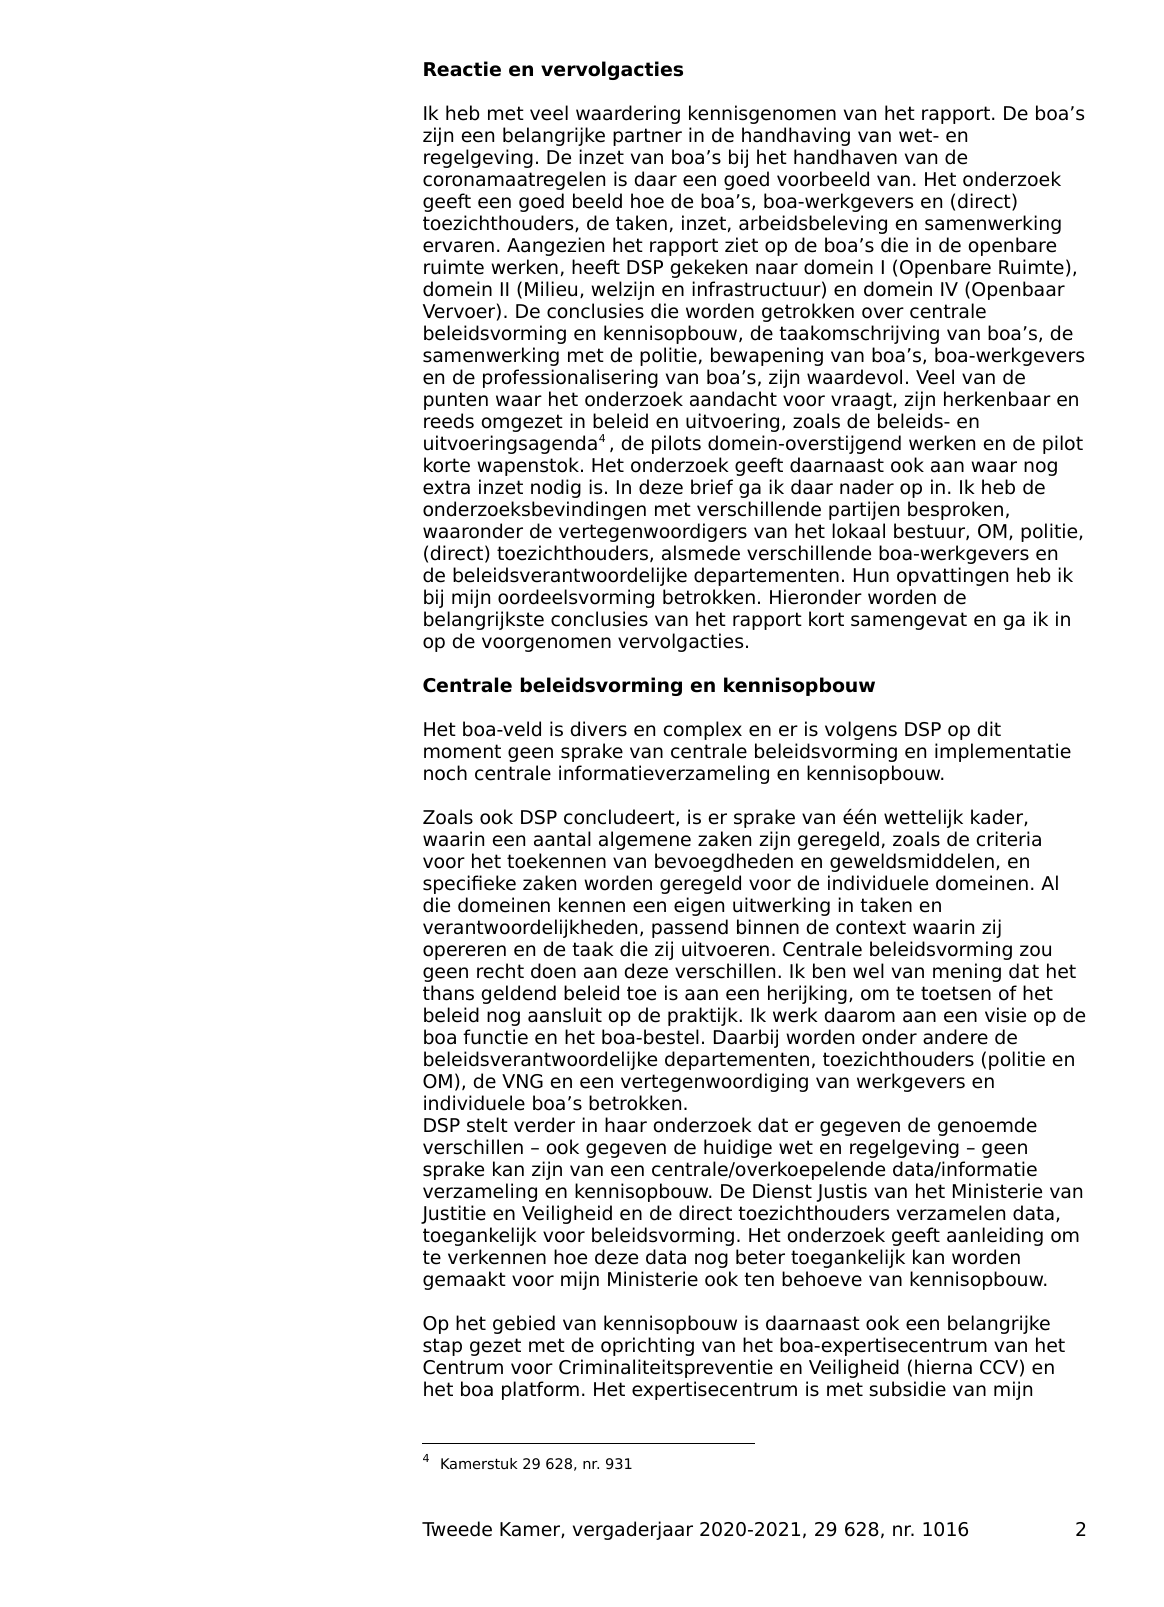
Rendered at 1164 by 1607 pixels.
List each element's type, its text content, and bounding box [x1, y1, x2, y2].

subtitle Reactie en vervolgacties [422, 59, 1087, 81]
text Zoals ook DSP concludeert, is er sprake van één wettelijk kader, waarin een aantal algemene zaken zijn geregeld, zoals de criteria voor het toekennen van bevoegdheden en geweldsmiddelen, en specifieke zaken worden geregeld voor de individuele domeinen. Al die domeinen kennen een eigen uitwerking in taken en verantwoordelijkheden, passend binnen de context waarin zij opereren en de taak die zij uitvoeren. Centrale beleidsvorming zou geen recht doen aan deze verschillen. Ik ben wel van mening dat het thans geldend beleid toe is aan een herijking, om te toetsen of het beleid nog aansluit op de praktijk. Ik werk daarom aan een visie op de boa functie en het boa-bestel. Daarbij worden onder andere de beleidsverantwoordelijke departementen, toezichthouders (politie en OM), de VNG en een vertegenwoordiging van werkgevers en individuele boa’s betrokken. [422, 807, 1087, 1115]
subtitle Centrale beleidsvorming en kennisopbouw [422, 675, 1087, 697]
text DSP stelt verder in haar onderzoek dat er gegeven de genoemde verschillen – ook gegeven de huidige wet en regelgeving – geen sprake kan zijn van een centrale/overkoepelende data/informatie verzameling en kennisopbouw. De Dienst Justis van het Ministerie van Justitie en Veiligheid en de direct toezichthouders verzamelen data, toegankelijk voor beleidsvorming. Het onderzoek geeft aanleiding om te verkennen hoe deze data nog beter toegankelijk kan worden gemaakt voor mijn Ministerie ook ten behoeve van kennisopbouw. [422, 1115, 1087, 1291]
text Ik heb met veel waardering kennisgenomen van het rapport. De boa’s zijn een belangrijke partner in de handhaving van wet- en regelgeving. De inzet van boa’s bij het handhaven van de coronamaatregelen is daar een goed voorbeeld van. Het onderzoek geeft een goed beeld hoe de boa’s, boa-werkgevers en (direct) toezichthouders, de taken, inzet, arbeidsbeleving en samenwerking ervaren. Aangezien het rapport ziet op de boa’s die in de openbare ruimte werken, heeft DSP gekeken naar domein I (Openbare Ruimte), domein II (Milieu, welzijn en infrastructuur) en domein IV (Openbaar Vervoer). De conclusies die worden getrokken over centrale beleidsvorming en kennisopbouw, de taakomschrijving van boa’s, de samenwerking met de politie, bewapening van boa’s, boa-werkgevers en de professionalisering van boa’s, zijn waardevol. Veel van de punten waar het onderzoek aandacht voor vraagt, zijn herkenbaar en reeds omgezet in beleid en uitvoering, zoals de beleids- en uitvoeringsagenda, de pilots domein-overstijgend werken en de pilot korte wapenstok. Het onderzoek geeft daarnaast ook aan waar nog extra inzet nodig is. In deze brief ga ik daar nader op in. Ik heb de onderzoeksbevindingen met verschillende partijen besproken, waaronder de vertegenwoordigers van het lokaal bestuur, OM, politie, (direct) toezichthouders, alsmede verschillende boa-werkgevers en de beleidsverantwoordelijke departementen. Hun opvattingen heb ik bij mijn oordeelsvorming betrokken. Hieronder worden de belangrijkste conclusies van het rapport kort samengevat en ga ik in op de voorgenomen vervolgacties. [422, 103, 1087, 653]
text Het boa-veld is divers en complex en er is volgens DSP op dit moment geen sprake van centrale beleidsvorming en implementatie noch centrale informatieverzameling en kennisopbouw. [422, 719, 1087, 785]
text Kamerstuk 29 628, nr. 931 [422, 1452, 1087, 1474]
text Op het gebied van kennisopbouw is daarnaast ook een belangrijke stap gezet met de oprichting van het boa-expertisecentrum van het Centrum voor Criminaliteitspreventie en Veiligheid (hierna CCV) en het boa platform. Het expertisecentrum is met subsidie van mijn [422, 1313, 1087, 1401]
